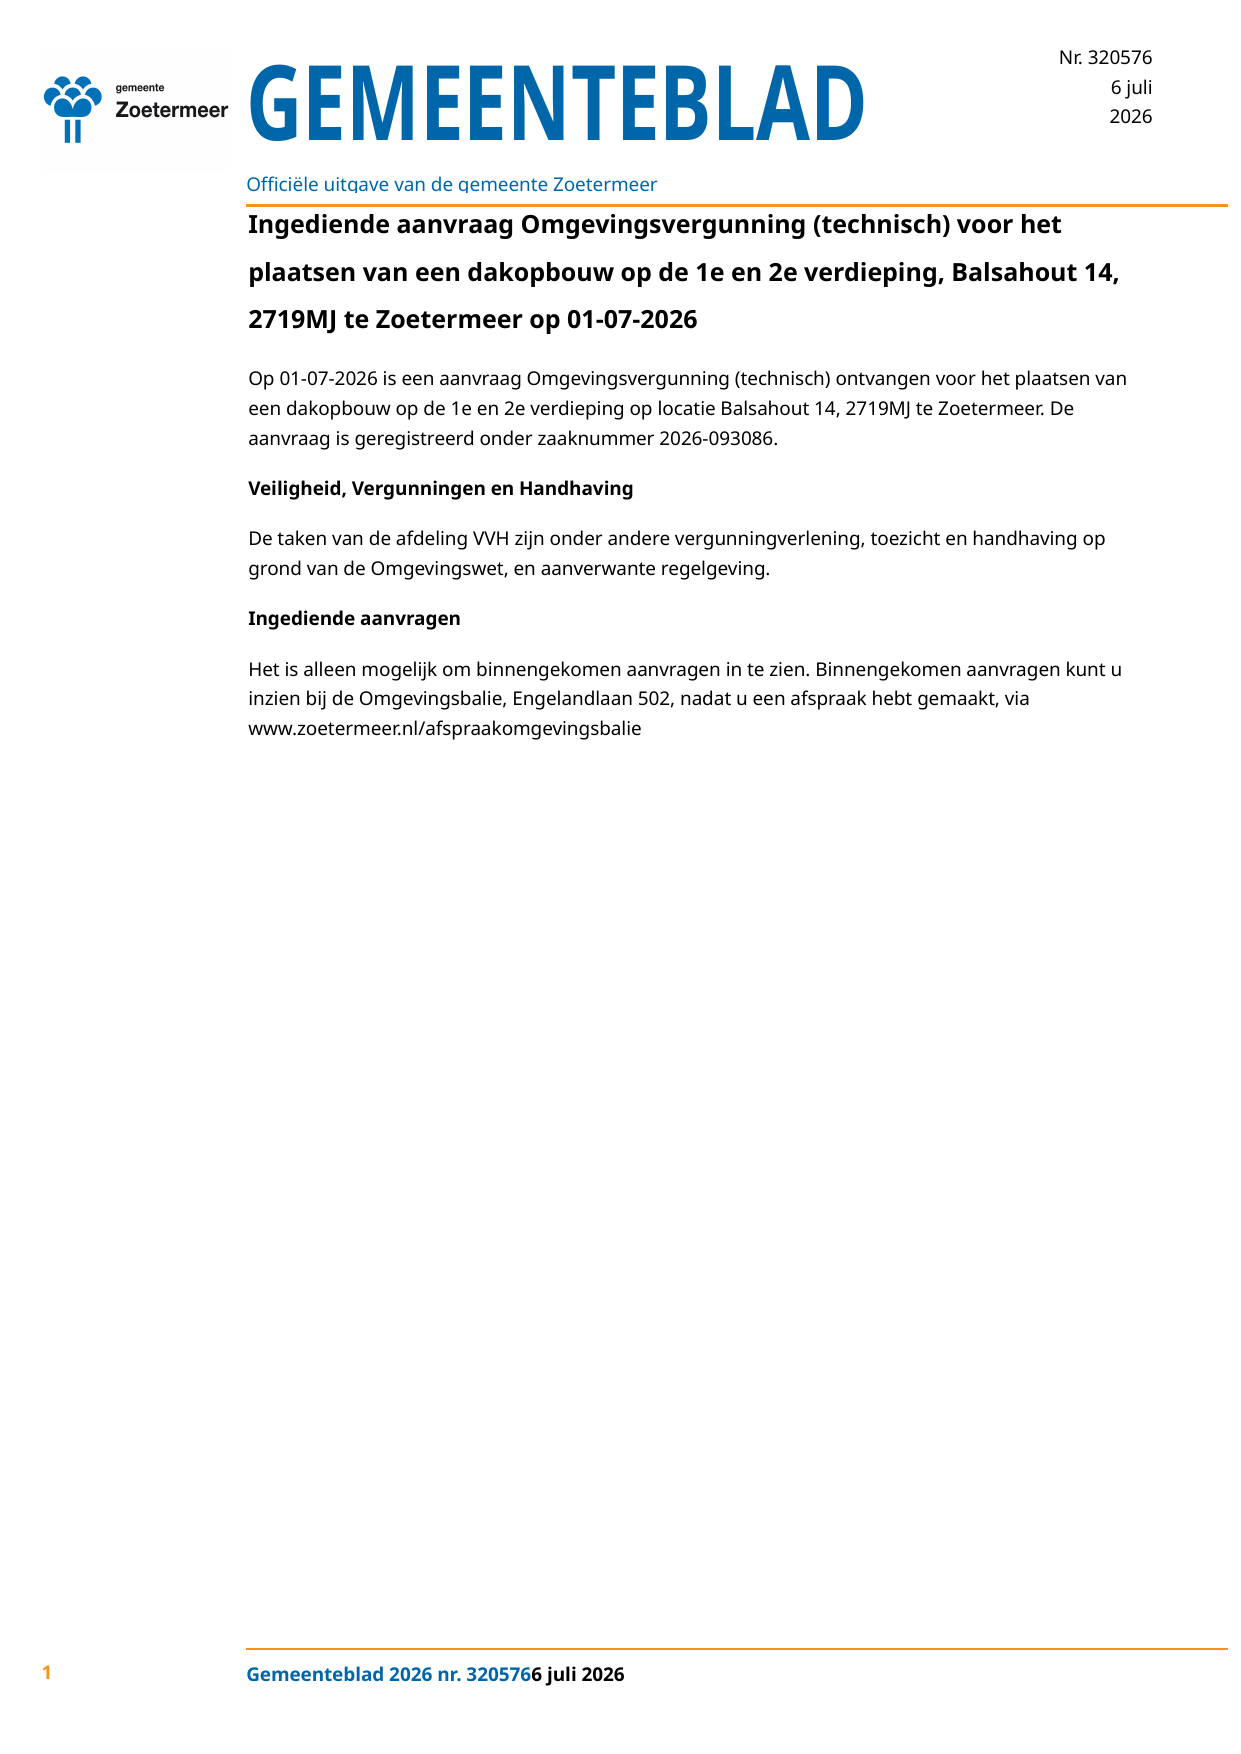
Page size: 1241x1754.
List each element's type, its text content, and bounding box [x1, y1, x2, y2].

text Het is alleen mogelijk om binnengekomen aanvragen in te zien. Binnengekomen aanvragen kunt u inzien bij de Omgevingsbalie, Engelandlaan 502, nadat u een afspraak hebt gemaakt, via www.zoetermeer.nl/afspraakomgevingsbalie [248, 656, 1152, 741]
text Ingediende aanvraag Omgevingsvergunning (technisch) voor het plaatsen van een dakopbouw op de 1e en 2e verdieping, Balsahout 14, 2719MJ te Zoetermeer op 01-07-2026 [248, 207, 1152, 336]
text Ingediende aanvragen [248, 606, 1152, 631]
picture [41, 47, 231, 172]
text Veiligheid, Vergunningen en Handhaving [248, 475, 1152, 501]
text Op 01-07-2026 is een aanvraag Omgevingsvergunning (technisch) ontvangen voor het plaatsen van een dakopbouw op de 1e en 2e verdieping op locatie Balsahout 14, 2719MJ te Zoetermeer. De aanvraag is geregistreerd onder zaaknummer 2026-093086. [248, 366, 1152, 450]
text De taken van de afdeling VVH zijn onder andere vergunningverlening, toezicht en handhaving op grond van de Omgevingswet, en aanverwante regelgeving. [248, 526, 1152, 581]
